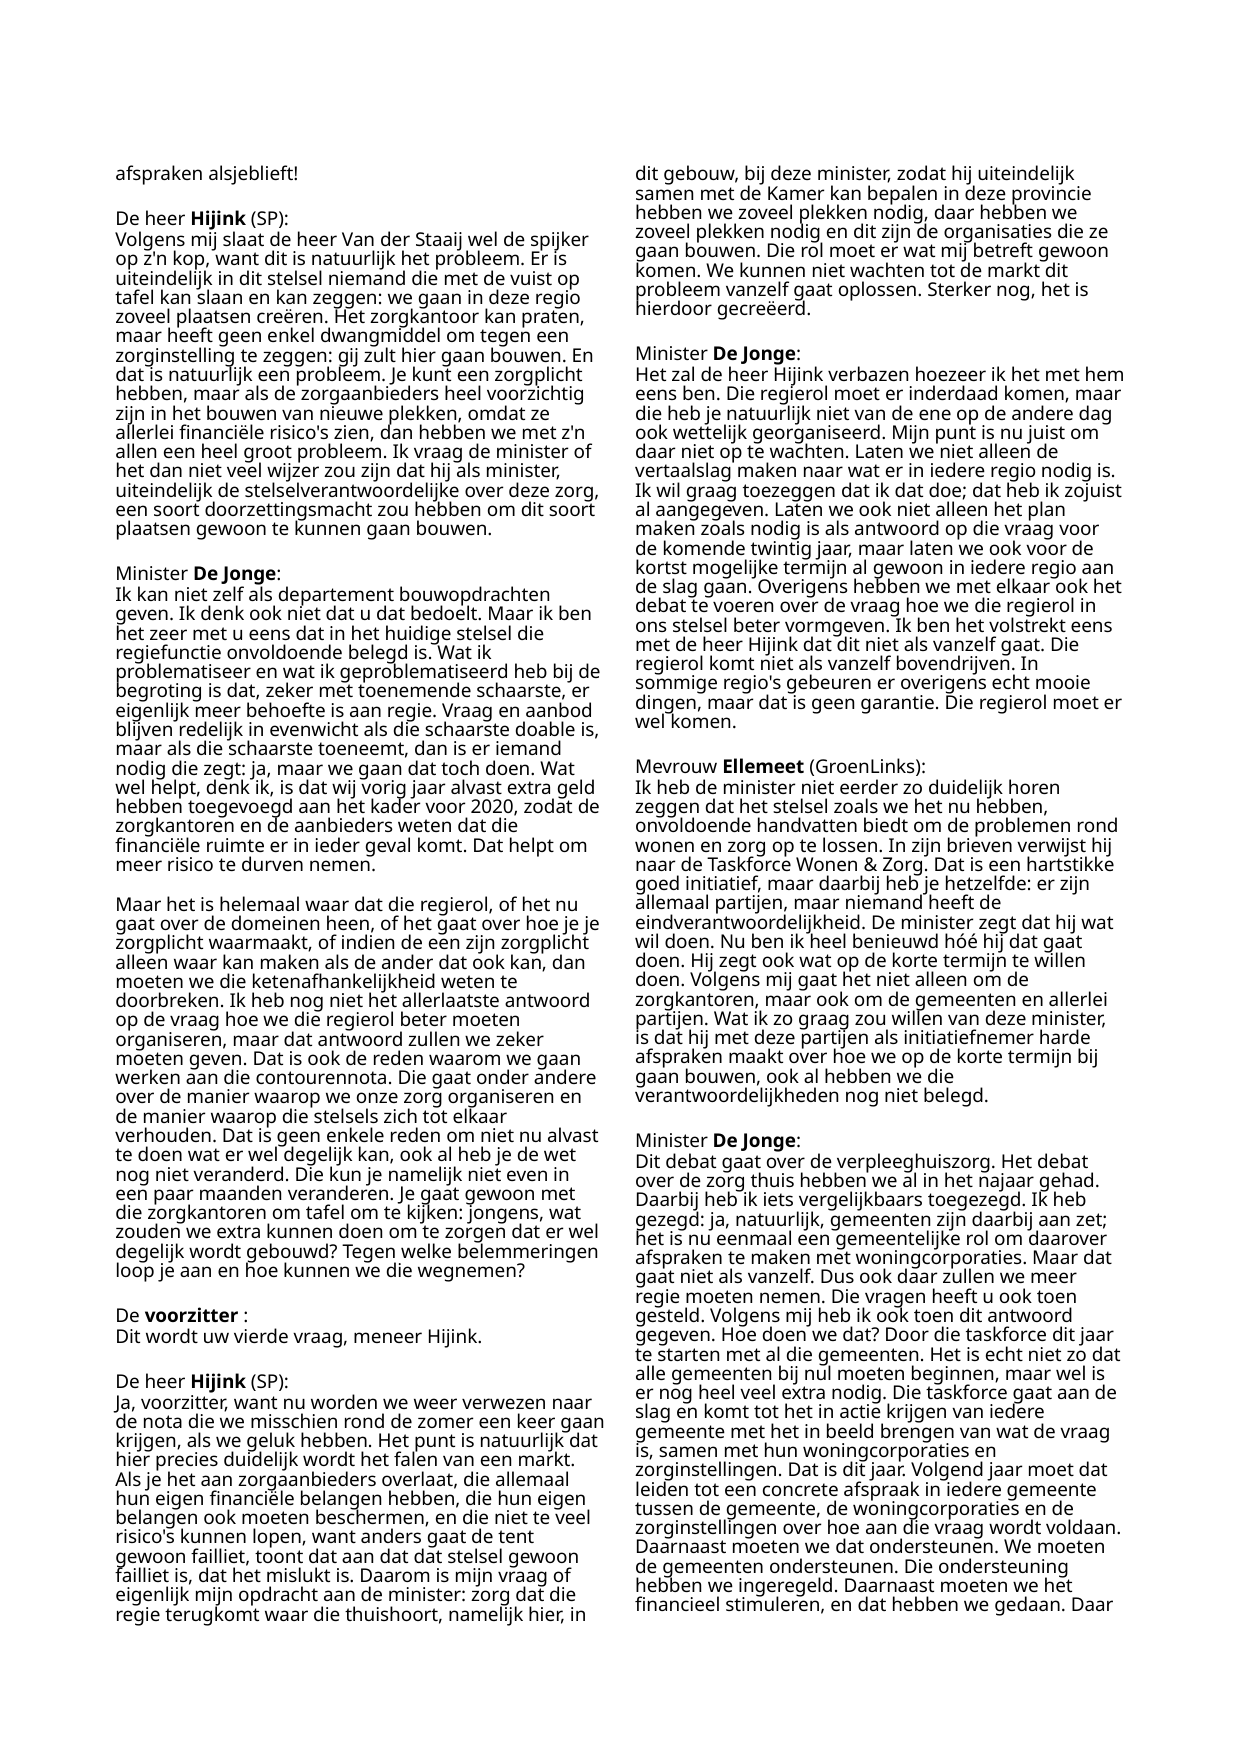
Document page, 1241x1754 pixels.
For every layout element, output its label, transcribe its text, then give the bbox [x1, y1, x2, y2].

text Ik heb de minister niet eerder zo duidelijk horen zeggen dat het stelsel zoals we het nu hebben, onvoldoende handvatten biedt om de problemen rond wonen en zorg op te lossen. In zijn brieven verwijst hij naar de Taskforce Wonen & Zorg. Dat is een hartstikke goed initiatief, maar daarbij heb je hetzelfde: er zijn allemaal partijen, maar niemand heeft de eindverantwoordelijkheid. De minister zegt dat hij wat wil doen. Nu ben ik heel benieuwd hóé hij dat gaat doen. Hij zegt ook wat op de korte termijn te willen doen. Volgens mij gaat het niet alleen om de zorgkantoren, maar ook om de gemeenten en allerlei partijen. Wat ik zo graag zou willen van deze minister, is dat hij met deze partijen als initiatiefnemer harde afspraken maakt over hoe we op de korte termijn bij gaan bouwen, ook al hebben we die verantwoordelijkheden nog niet belegd. [635, 779, 1125, 1106]
text Het zal de heer Hijink verbazen hoezeer ik het met hem eens ben. Die regierol moet er inderdaad komen, maar die heb je natuurlijk niet van de ene op de andere dag ook wettelijk georganiseerd. Mijn punt is nu juist om daar niet op te wachten. Laten we niet alleen de vertaalslag maken naar wat er in iedere regio nodig is. Ik wil graag toezeggen dat ik dat doe; dat heb ik zojuist al aangegeven. Laten we ook niet alleen het plan maken zoals nodig is als antwoord op die vraag voor de komende twintig jaar, maar laten we ook voor de kortst mogelijke termijn al gewoon in iedere regio aan de slag gaan. Overigens hebben we met elkaar ook het debat te voeren over de vraag hoe we die regierol in ons stelsel beter vormgeven. Ik ben het volstrekt eens met de heer Hijink dat dit niet als vanzelf gaat. Die regierol komt niet als vanzelf bovendrijven. In sommige regio's gebeuren er overigens echt mooie dingen, maar dat is geen garantie. Die regierol moet er wel komen. [635, 366, 1125, 732]
text Ik kan niet zelf als departement bouwopdrachten geven. Ik denk ook niet dat u dat bedoelt. Maar ik ben het zeer met u eens dat in het huidige stelsel die regiefunctie onvoldoende belegd is. Wat ik problematiseer en wat ik geproblematiseerd heb bij de begroting is dat, zeker met toenemende schaarste, er eigenlijk meer behoefte is aan regie. Vraag en aanbod blijven redelijk in evenwicht als die schaarste doable is, maar als die schaarste toeneemt, dan is er iemand nodig die zegt: ja, maar we gaan dat toch doen. Wat wel helpt, denk ik, is dat wij vorig jaar alvast extra geld hebben toegevoegd aan het kader voor 2020, zodat de zorgkantoren en de aanbieders weten dat die financiële ruimte er in ieder geval komt. Dat helpt om meer risico te durven nemen. [115, 586, 605, 875]
text De heer Hijink (SP): [115, 1368, 605, 1394]
text Ja, voorzitter, want nu worden we weer verwezen naar de nota die we misschien rond de zomer een keer gaan krijgen, als we geluk hebben. Het punt is natuurlijk dat hier precies duidelijk wordt het falen van een markt. Als je het aan zorgaanbieders overlaat, die allemaal hun eigen financiële belangen hebben, die hun eigen belangen ook moeten beschermen, en die niet te veel risico's kunnen lopen, want anders gaat de tent gewoon failliet, toont dat aan dat dat stelsel gewoon failliet is, dat het mislukt is. Daarom is mijn vraag of eigenlijk mijn opdracht aan de minister: zorg dat die regie terugkomt waar die thuishoort, namelijk hier, in [115, 1394, 605, 1625]
text Dit wordt uw vierde vraag, meneer Hijink. [115, 1328, 605, 1347]
text De voorzitter : [115, 1302, 605, 1328]
text Maar het is helemaal waar dat die regierol, of het nu gaat over de domeinen heen, of het gaat over hoe je je zorgplicht waarmaakt, of indien de een zijn zorgplicht alleen waar kan maken als de ander dat ook kan, dan moeten we die ketenafhankelijkheid weten te doorbreken. Ik heb nog niet het allerlaatste antwoord op de vraag hoe we die regierol beter moeten organiseren, maar dat antwoord zullen we zeker moeten geven. Dat is ook de reden waarom we gaan werken aan die contourennota. Die gaat onder andere over de manier waarop we onze zorg organiseren en de manier waarop die stelsels zich tot elkaar verhouden. Dat is geen enkele reden om niet nu alvast te doen wat er wel degelijk kan, ook al heb je de wet nog niet veranderd. Die kun je namelijk niet even in een paar maanden veranderen. Je gaat gewoon met die zorgkantoren om tafel om te kijken: jongens, wat zouden we extra kunnen doen om te zorgen dat er wel degelijk wordt gebouwd? Tegen welke belemmeringen loop je aan en hoe kunnen we die wegnemen? [115, 896, 605, 1281]
text afspraken alsjeblieft! [115, 165, 605, 184]
text Dit debat gaat over de verpleeghuiszorg. Het debat over de zorg thuis hebben we al in het najaar gehad. Daarbij heb ik iets vergelijkbaars toegezegd. Ik heb gezegd: ja, natuurlijk, gemeenten zijn daarbij aan zet; het is nu eenmaal een gemeentelijke rol om daarover afspraken te maken met woningcorporaties. Maar dat gaat niet als vanzelf. Dus ook daar zullen we meer regie moeten nemen. Die vragen heeft u ook toen gesteld. Volgens mij heb ik ook toen dit antwoord gegeven. Hoe doen we dat? Door die taskforce dit jaar te starten met al die gemeenten. Het is echt niet zo dat alle gemeenten bij nul moeten beginnen, maar wel is er nog heel veel extra nodig. Die taskforce gaat aan de slag en komt tot het in actie krijgen van iedere gemeente met het in beeld brengen van wat de vraag is, samen met hun woningcorporaties en zorginstellingen. Dat is dit jaar. Volgend jaar moet dat leiden tot een concrete afspraak in iedere gemeente tussen de gemeente, de woningcorporaties en de zorginstellingen over hoe aan die vraag wordt voldaan. Daarnaast moeten we dat ondersteunen. We moeten de gemeenten ondersteunen. Die ondersteuning hebben we ingeregeld. Daarnaast moeten we het financieel stimuleren, en dat hebben we gedaan. Daar [635, 1153, 1125, 1615]
text De heer Hijink (SP): [115, 205, 605, 231]
text Minister De Jonge: [635, 340, 1125, 366]
text Minister De Jonge: [115, 560, 605, 586]
text dit gebouw, bij deze minister, zodat hij uiteindelijk samen met de Kamer kan bepalen in deze provincie hebben we zoveel plekken nodig, daar hebben we zoveel plekken nodig en dit zijn de organisaties die ze gaan bouwen. Die rol moet er wat mij betreft gewoon komen. We kunnen niet wachten tot de markt dit probleem vanzelf gaat oplossen. Sterker nog, het is hierdoor gecreëerd. [635, 165, 1125, 319]
text Volgens mij slaat de heer Van der Staaij wel de spijker op z'n kop, want dit is natuurlijk het probleem. Er is uiteindelijk in dit stelsel niemand die met de vuist op tafel kan slaan en kan zeggen: we gaan in deze regio zoveel plaatsen creëren. Het zorgkantoor kan praten, maar heeft geen enkel dwangmiddel om tegen een zorginstelling te zeggen: gij zult hier gaan bouwen. En dat is natuurlijk een probleem. Je kunt een zorgplicht hebben, maar als de zorgaanbieders heel voorzichtig zijn in het bouwen van nieuwe plekken, omdat ze allerlei financiële risico's zien, dan hebben we met z'n allen een heel groot probleem. Ik vraag de minister of het dan niet veel wijzer zou zijn dat hij als minister, uiteindelijk de stelselverantwoordelijke over deze zorg, een soort doorzettingsmacht zou hebben om dit soort plaatsen gewoon te kunnen gaan bouwen. [115, 231, 605, 539]
text Minister De Jonge: [635, 1127, 1125, 1153]
text Mevrouw Ellemeet (GroenLinks): [635, 753, 1125, 779]
